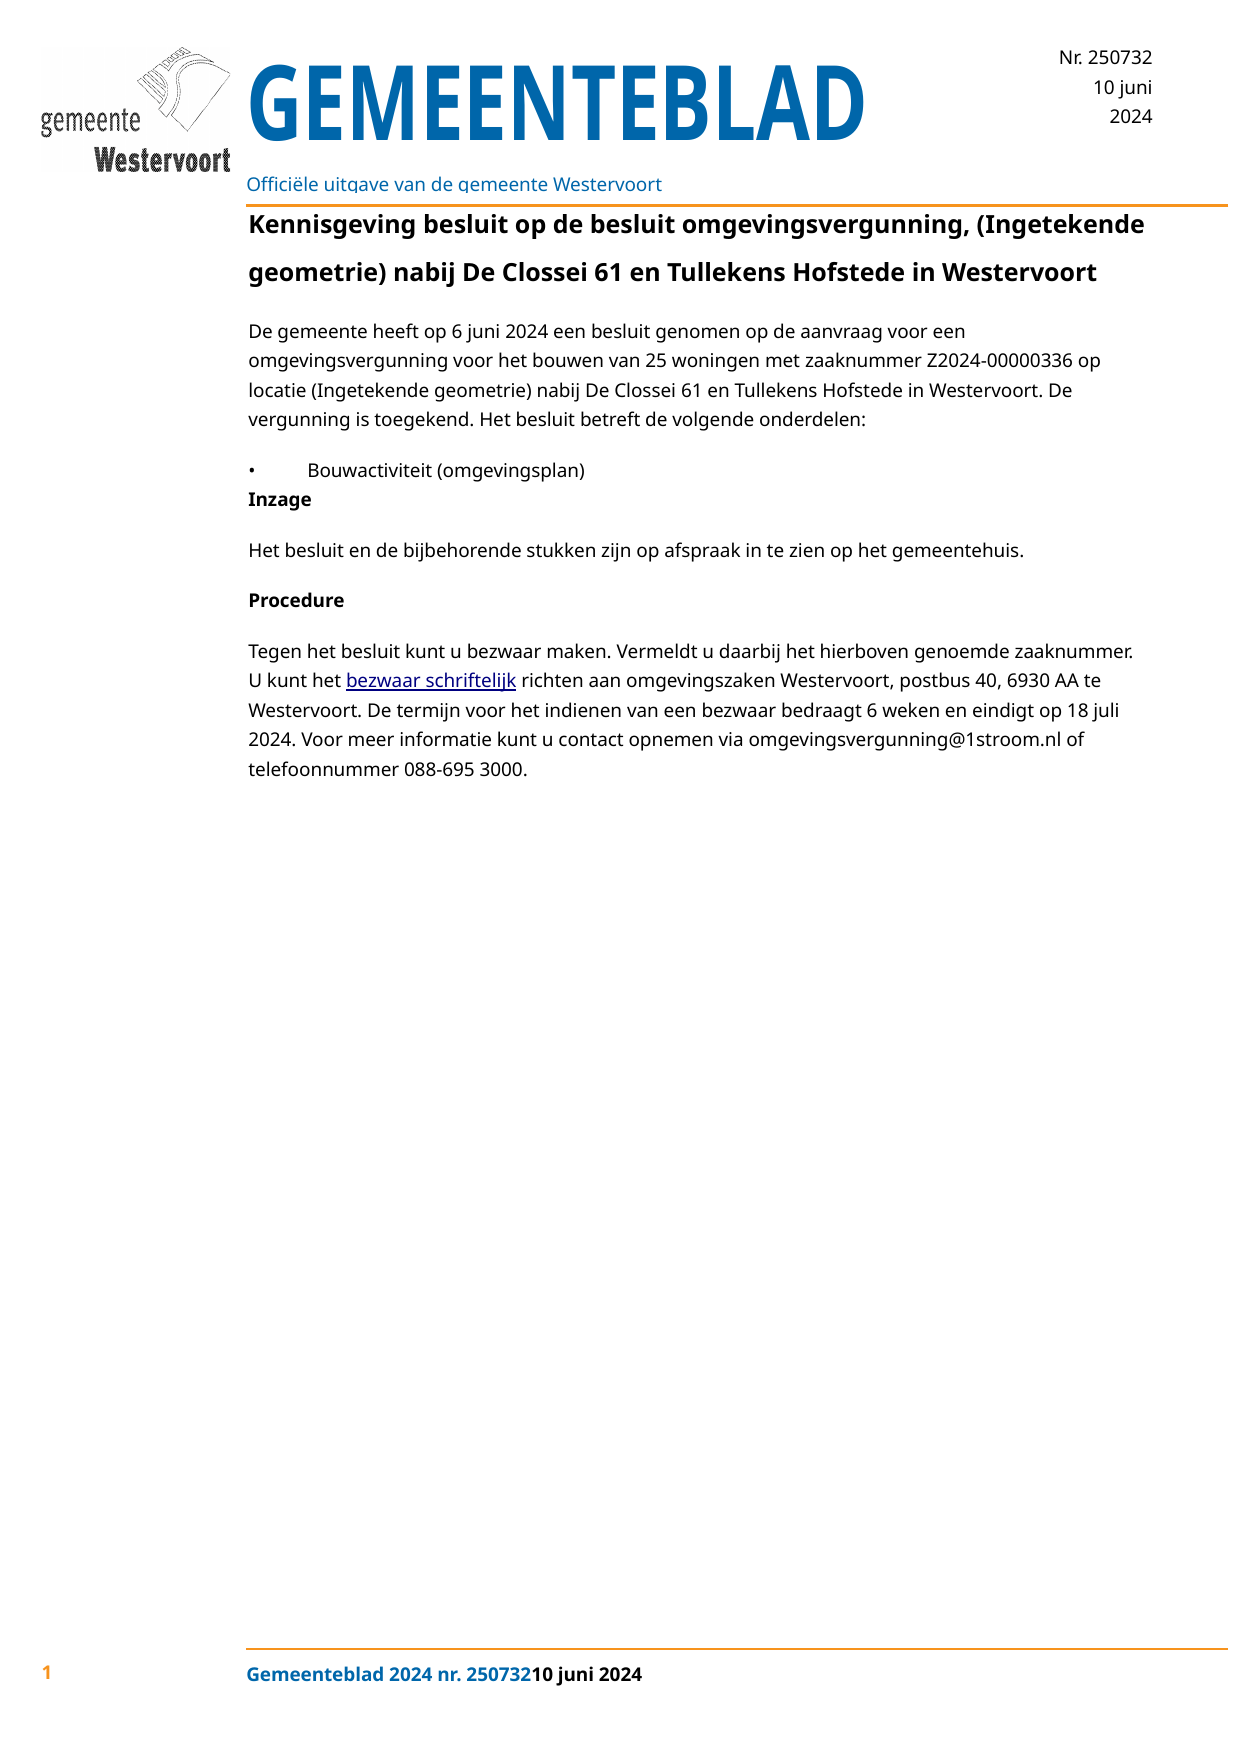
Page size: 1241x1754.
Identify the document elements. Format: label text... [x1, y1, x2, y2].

text Tegen het besluit kunt u bezwaar maken. Vermeldt u daarbij het hierboven genoemde zaaknummer. U kunt het bezwaar schriftelijk richten aan omgevingszaken Westervoort, postbus 40, 6930 AA te Westervoort. De termijn voor het indienen van een bezwaar bedraagt 6 weken en eindigt op 18 juli 2024. Voor meer informatie kunt u contact opnemen via omgevingsvergunning@1stroom.nl of telefoonnummer 088-695 3000. [248, 638, 1152, 782]
text Procedure [248, 587, 1152, 613]
text Het besluit en de bijbehorende stukken zijn op afspraak in te zien op het gemeentehuis. [248, 537, 1152, 563]
text Kennisgeving besluit op de besluit omgevingsvergunning, (Ingetekende geometrie) nabij De Clossei 61 en Tullekens Hofstede in Westervoort [248, 207, 1152, 288]
text De gemeente heeft op 6 juni 2024 een besluit genomen op de aanvraag voor een omgevingsvergunning voor het bouwen van 25 woningen met zaaknummer Z2024-00000336 op locatie (Ingetekende geometrie) nabij De Clossei 61 en Tullekens Hofstede in Westervoort. De vergunning is toegekend. Het besluit betreft de volgende onderdelen: [248, 318, 1152, 432]
picture [41, 47, 231, 172]
text Inzage [248, 487, 1152, 512]
list Bouwactiviteit (omgevingsplan) [248, 457, 1152, 483]
